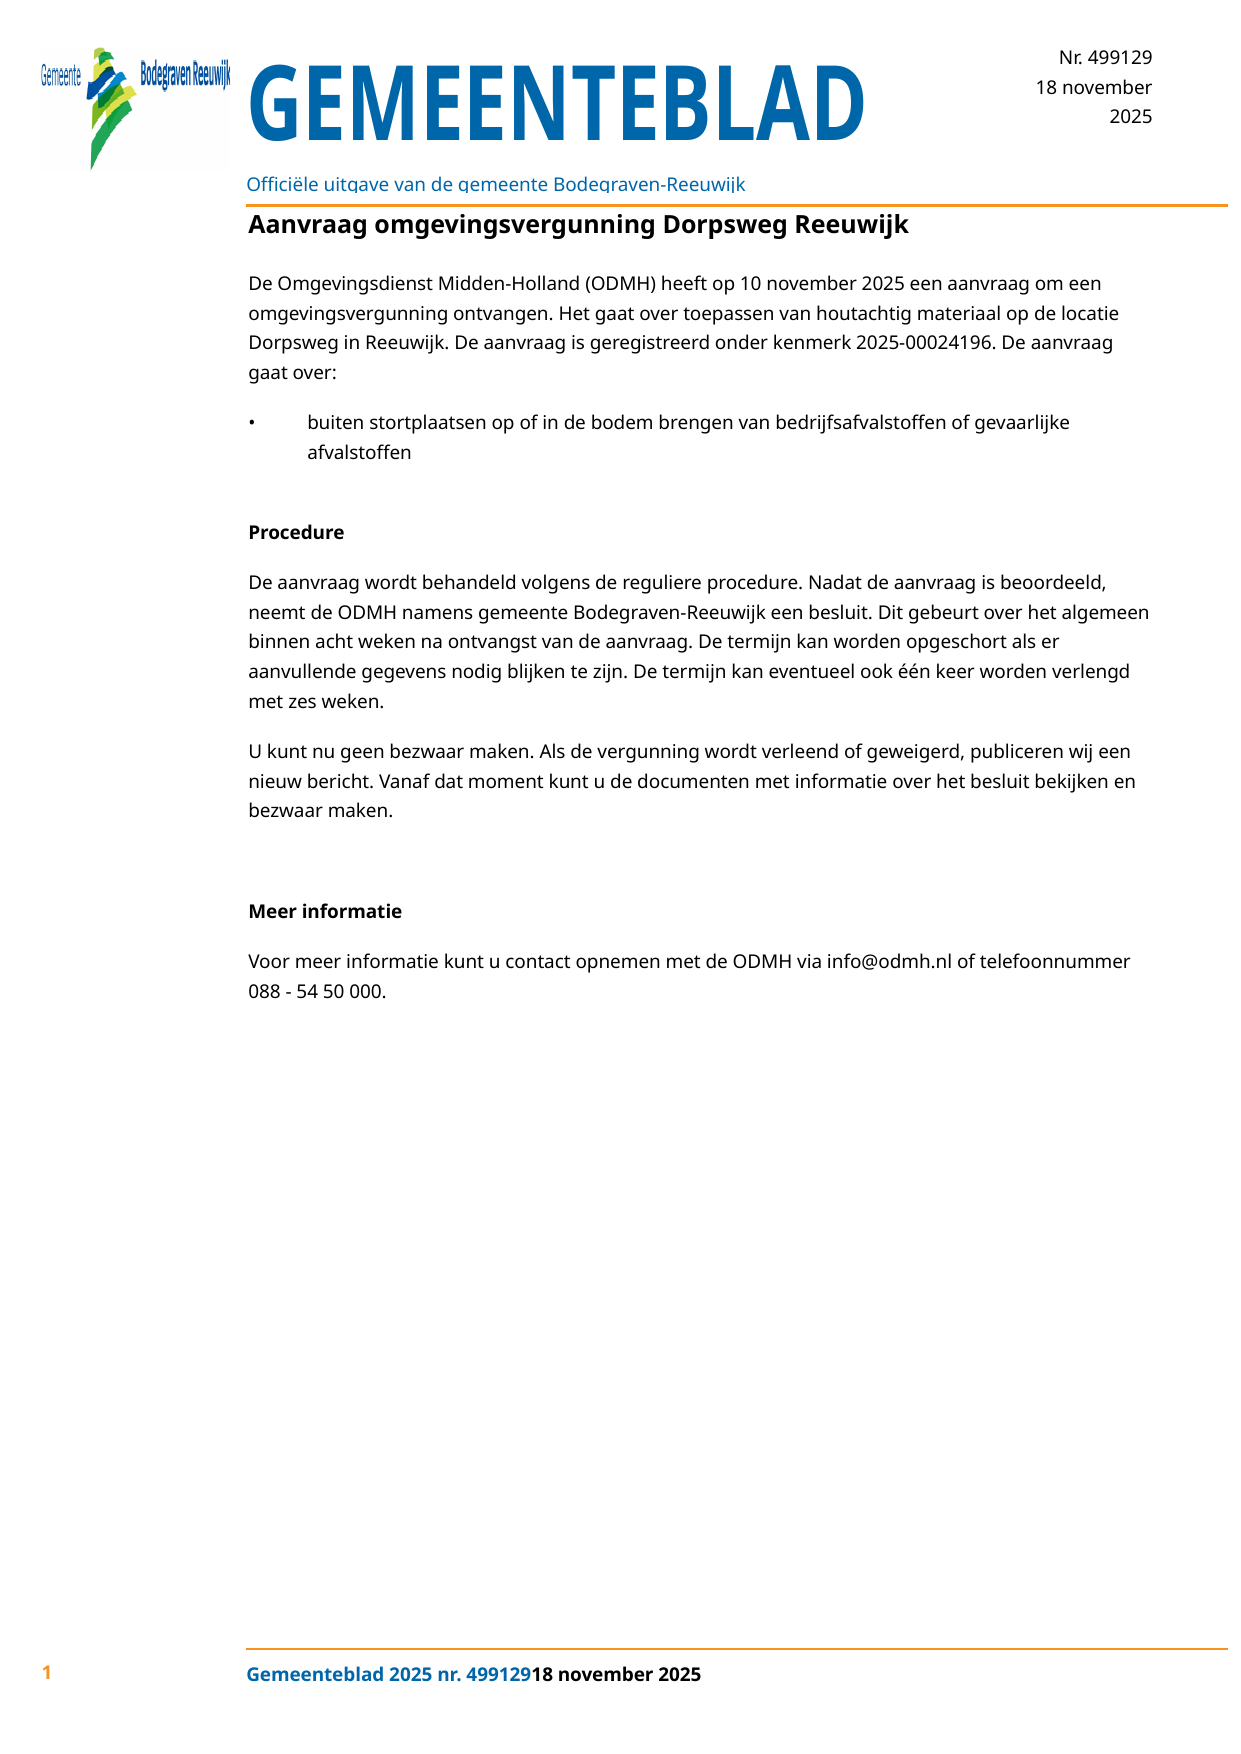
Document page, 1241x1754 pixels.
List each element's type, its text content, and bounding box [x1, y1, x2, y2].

list buiten stortplaatsen op of in de bodem brengen van bedrijfsafvalstoffen of gevaarlijke afvalstoffen [248, 409, 1152, 465]
text De aanvraag wordt behandeld volgens de reguliere procedure. Nadat de aanvraag is beoordeeld, neemt de ODMH namens gemeente Bodegraven-Reeuwijk een besluit. Dit gebeurt over het algemeen binnen acht weken na ontvangst van de aanvraag. De termijn kan worden opgeschort als er aanvullende gegevens nodig blijken te zijn. De termijn kan eventueel ook één keer worden verlengd met zes weken. [248, 569, 1152, 713]
text Voor meer informatie kunt u contact opnemen met de ODMH via info@odmh.nl of telefoonnummer 088 - 54 50 000. [248, 949, 1152, 1004]
text Aanvraag omgevingsvergunning Dorpsweg Reeuwijk [248, 207, 1152, 241]
text Procedure [248, 519, 1152, 545]
picture [41, 47, 231, 172]
text U kunt nu geen bezwaar maken. Als de vergunning wordt verleend of geweigerd, publiceren wij een nieuw bericht. Vanaf dat moment kunt u de documenten met informatie over het besluit bekijken en bezwaar maken. [248, 738, 1152, 823]
text Meer informatie [248, 898, 1152, 924]
text De Omgevingsdienst Midden-Holland (ODMH) heeft op 10 november 2025 een aanvraag om een omgevingsvergunning ontvangen. Het gaat over toepassen van houtachtig materiaal op de locatie Dorpsweg in Reeuwijk. De aanvraag is geregistreerd onder kenmerk 2025-00024196. De aanvraag gaat over: [248, 270, 1152, 385]
